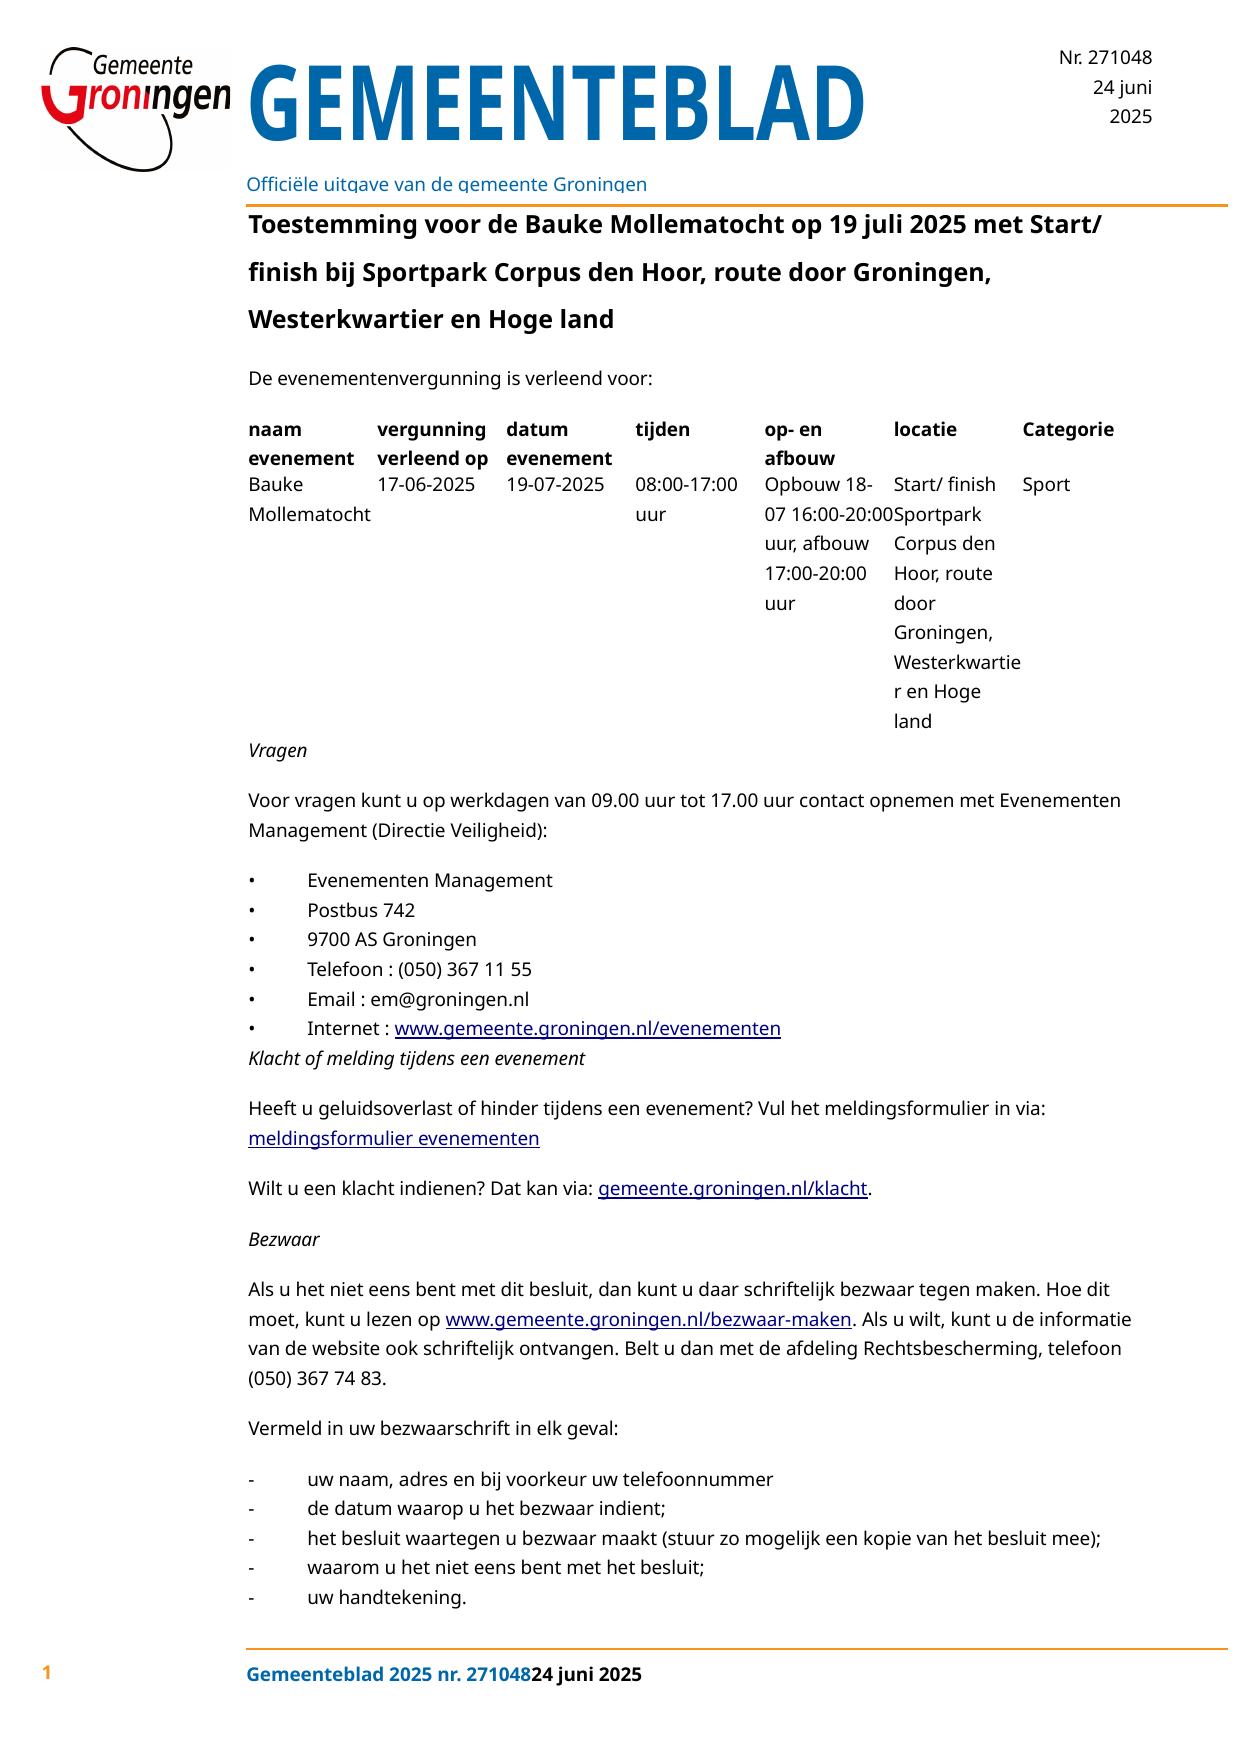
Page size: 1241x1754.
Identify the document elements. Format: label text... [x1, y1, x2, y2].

list 9700 AS Groningen [248, 927, 1152, 952]
list uw handtekening. [248, 1584, 1152, 1610]
table_cell 17-06-2025 [377, 471, 506, 734]
text Klacht of melding tijdens een evenement [248, 1045, 1152, 1071]
table_header op- en afbouw [764, 416, 893, 471]
table_cell Bauke Mollematocht [248, 471, 377, 734]
list Evenementen Management [248, 867, 1152, 893]
list de datum waarop u het bezwaar indient; [248, 1495, 1152, 1521]
list het besluit waartegen u bezwaar maakt (stuur zo mogelijk een kopie van het besluit mee); [248, 1525, 1152, 1551]
table_header datum evenement [506, 416, 635, 471]
table_header vergunning verleend op [377, 416, 506, 471]
table_cell Sport [1023, 471, 1152, 734]
text Toestemming voor de Bauke Mollematocht op 19 juli 2025 met Start/ finish bij Sportpark Corpus den Hoor, route door Groningen, Westerkwartier en Hoge land [248, 207, 1152, 336]
table_cell 08:00-17:00 uur [635, 471, 764, 734]
table_header naam evenement [248, 416, 377, 471]
text De evenementenvergunning is verleend voor: [248, 366, 1152, 391]
list waarom u het niet eens bent met het besluit; [248, 1554, 1152, 1580]
table_header locatie [894, 416, 1022, 471]
table_header Categorie [1023, 416, 1152, 471]
list Email : em@groningen.nl [248, 986, 1152, 1011]
text Heeft u geluidsoverlast of hinder tijdens een evenement? Vul het meldingsformulier in via: meldingsformulier evenementen [248, 1095, 1152, 1151]
text Bezwaar [248, 1226, 1152, 1251]
text Voor vragen kunt u op werkdagen van 09.00 uur tot 17.00 uur contact opnemen met Evenementen Management (Directie Veiligheid): [248, 787, 1152, 843]
table_cell Opbouw 18-07 16:00-20:00 uur, afbouw 17:00-20:00 uur [764, 471, 893, 734]
table_header tijden [635, 416, 764, 471]
list Internet : www.gemeente.groningen.nl/evenementen [248, 1015, 1152, 1041]
table_cell Start/ finish Sportpark Corpus den Hoor, route door Groningen, Westerkwartier en Hoge land [894, 471, 1022, 734]
list uw naam, adres en bij voorkeur uw telefoonnummer [248, 1466, 1152, 1491]
text Als u het niet eens bent met dit besluit, dan kunt u daar schriftelijk bezwaar tegen maken. Hoe dit moet, kunt u lezen op www.gemeente.groningen.nl/bezwaar-maken. Als u wilt, kunt u de informatie van de website ook schriftelijk ontvangen. Belt u dan met de afdeling Rechtsbescherming, telefoon (050) 367 74 83. [248, 1276, 1152, 1391]
list Postbus 742 [248, 897, 1152, 923]
table_cell 19-07-2025 [506, 471, 635, 734]
picture [41, 47, 231, 172]
text Wilt u een klacht indienen? Dat kan via: gemeente.groningen.nl/klacht. [248, 1175, 1152, 1201]
text Vragen [248, 737, 1152, 763]
text Vermeld in uw bezwaarschrift in elk geval: [248, 1415, 1152, 1441]
list Telefoon : (050) 367 11 55 [248, 956, 1152, 982]
